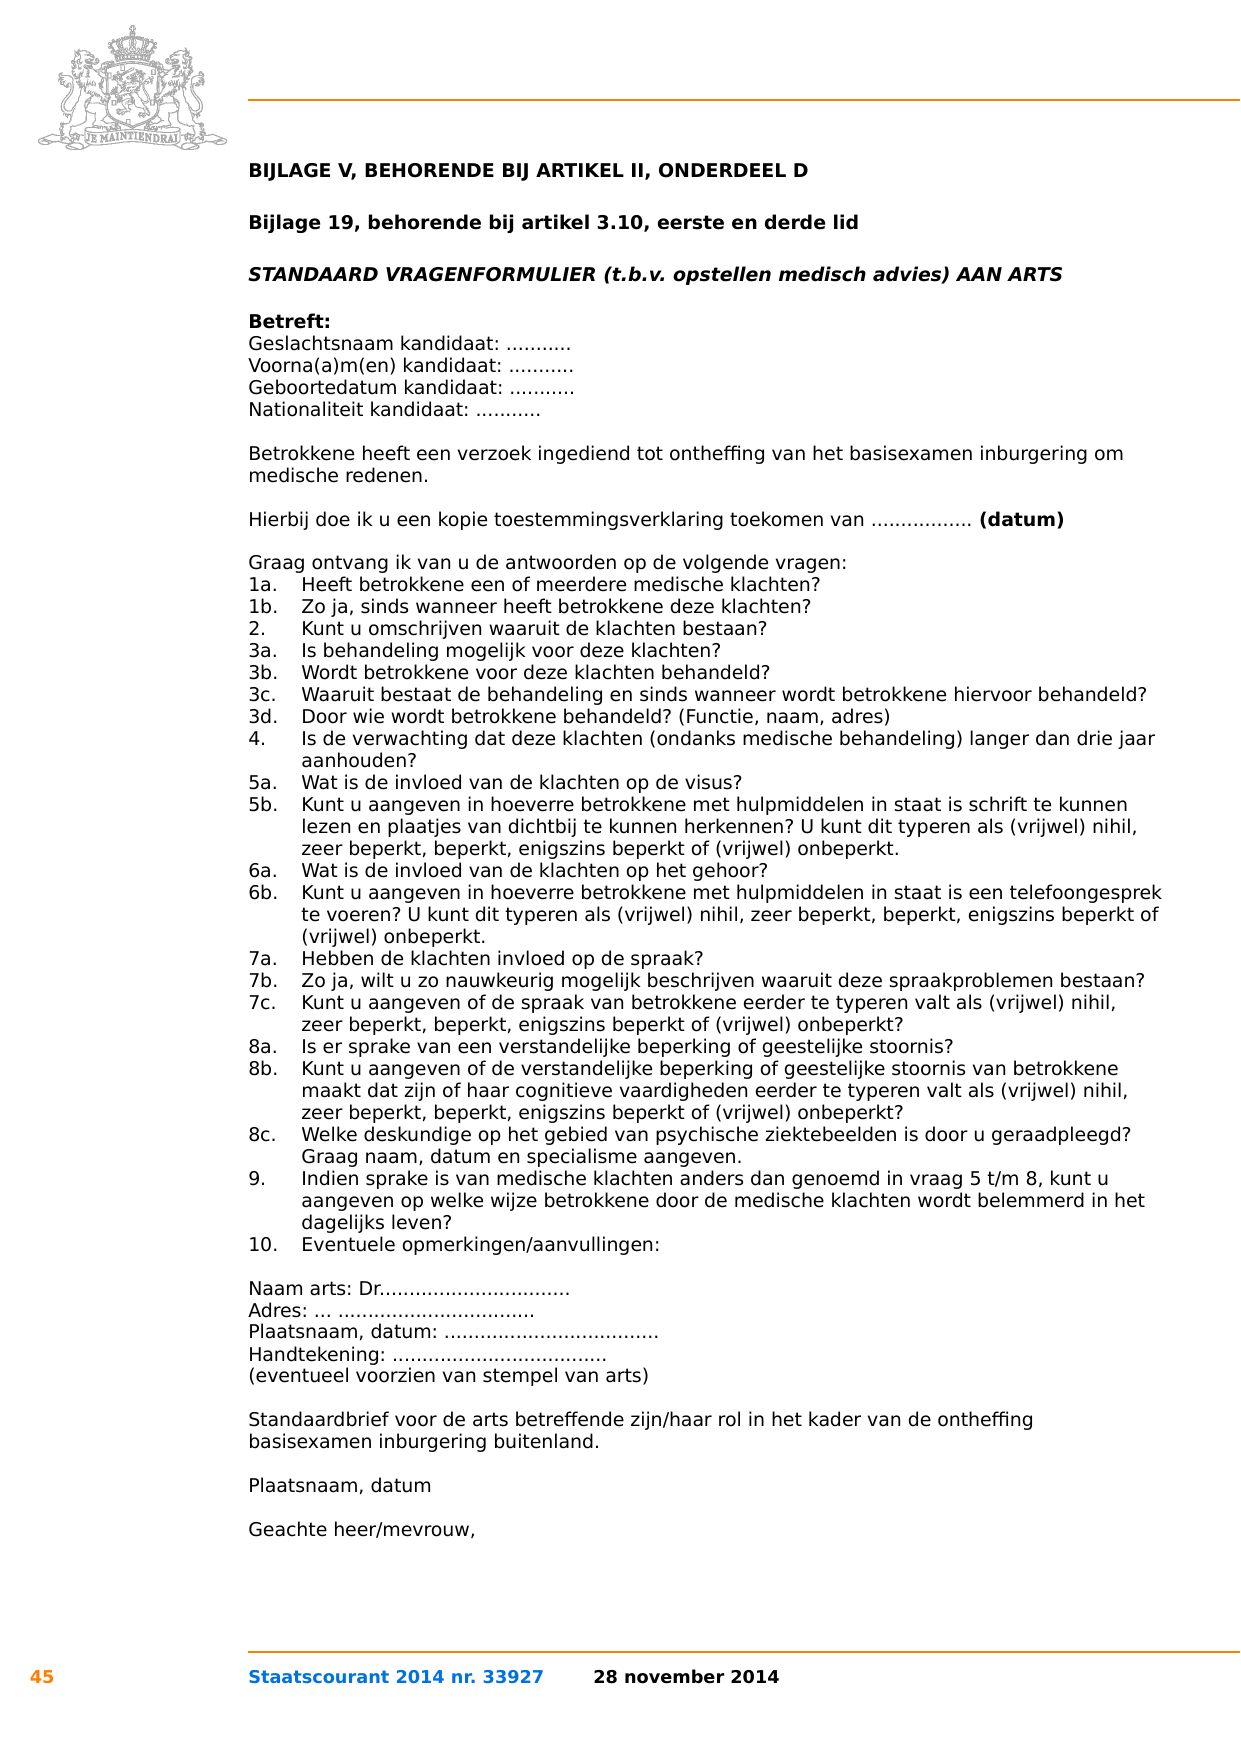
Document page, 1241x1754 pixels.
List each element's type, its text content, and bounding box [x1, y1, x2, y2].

text 6a. Wat is de invloed van de klachten op het gehoor? [248, 860, 1163, 882]
picture [38, 25, 227, 150]
text Naam arts: Dr................................ [248, 1277, 1163, 1299]
text 9. Indien sprake is van medische klachten anders dan genoemd in vraag 5 t/m 8, kunt u aangeven op welke wijze betrokkene door de medische klachten wordt belemmerd in het dagelijks leven? [248, 1168, 1163, 1234]
text 3a. Is behandeling mogelijk voor deze klachten? [248, 640, 1163, 662]
text 2. Kunt u omschrijven waaruit de klachten bestaan? [248, 618, 1163, 640]
text 7b. Zo ja, wilt u zo nauwkeurig mogelijk beschrijven waaruit deze spraakproblemen bestaan? [248, 970, 1163, 992]
text Handtekening: .................................... [248, 1343, 1163, 1365]
text 1b. Zo ja, sinds wanneer heeft betrokkene deze klachten? [248, 596, 1163, 618]
text (eventueel voorzien van stempel van arts) [248, 1365, 1163, 1387]
text Plaatsnaam, datum [248, 1475, 1163, 1497]
text Standaardbrief voor de arts betreffende zijn/haar rol in het kader van de ontheffing basisexamen inburgering buitenland. [248, 1409, 1163, 1453]
text 7a. Hebben de klachten invloed op de spraak? [248, 948, 1163, 970]
text 7c. Kunt u aangeven of de spraak van betrokkene eerder te typeren valt als (vrijwel) nihil, zeer beperkt, beperkt, enigszins beperkt of (vrijwel) onbeperkt? [248, 992, 1163, 1036]
text 3d. Door wie wordt betrokkene behandeld? (Functie, naam, adres) [248, 706, 1163, 728]
text 5b. Kunt u aangeven in hoeverre betrokkene met hulpmiddelen in staat is schrift te kunnen lezen en plaatjes van dichtbij te kunnen herkennen? U kunt dit typeren als (vrijwel) nihil, zeer beperkt, beperkt, enigszins beperkt of (vrijwel) onbeperkt. [248, 794, 1163, 860]
text Plaatsnaam, datum: .................................... [248, 1321, 1163, 1343]
text Nationaliteit kandidaat: ........... [248, 399, 1163, 421]
text 8c. Welke deskundige op het gebied van psychische ziektebeelden is door u geraadpleegd? Graag naam, datum en specialisme aangeven. [248, 1124, 1163, 1168]
text Betreft: [248, 311, 1163, 333]
text Voorna(a)m(en) kandidaat: ........... [248, 355, 1163, 377]
text Geslachtsnaam kandidaat: ........... [248, 333, 1163, 355]
text 10. Eventuele opmerkingen/aanvullingen: [248, 1234, 1163, 1256]
text Hierbij doe ik u een kopie toestemmingsverklaring toekomen van ................. (datum) [248, 508, 1163, 530]
subtitle Bijlage 19, behorende bij artikel 3.10, eerste en derde lid [248, 212, 1163, 234]
text 8a. Is er sprake van een verstandelijke beperking of geestelijke stoornis? [248, 1036, 1163, 1058]
subtitle STANDAARD VRAGENFORMULIER (t.b.v. opstellen medisch advies) AAN ARTS [248, 264, 1163, 286]
text Betrokkene heeft een verzoek ingediend tot ontheffing van het basisexamen inburgering om medische redenen. [248, 443, 1163, 487]
text Geachte heer/mevrouw, [248, 1519, 1163, 1541]
text Adres: ... ................................. [248, 1299, 1163, 1321]
text 8b. Kunt u aangeven of de verstandelijke beperking of geestelijke stoornis van betrokkene maakt dat zijn of haar cognitieve vaardigheden eerder te typeren valt als (vrijwel) nihil, zeer beperkt, beperkt, enigszins beperkt of (vrijwel) onbeperkt? [248, 1058, 1163, 1124]
text 5a. Wat is de invloed van de klachten op de visus? [248, 772, 1163, 794]
text 1a. Heeft betrokkene een of meerdere medische klachten? [248, 574, 1163, 596]
text 4. Is de verwachting dat deze klachten (ondanks medische behandeling) langer dan drie jaar aanhouden? [248, 728, 1163, 772]
text 6b. Kunt u aangeven in hoeverre betrokkene met hulpmiddelen in staat is een telefoongesprek te voeren? U kunt dit typeren als (vrijwel) nihil, zeer beperkt, beperkt, enigszins beperkt of (vrijwel) onbeperkt. [248, 882, 1163, 948]
text 3c. Waaruit bestaat de behandeling en sinds wanneer wordt betrokkene hiervoor behandeld? [248, 684, 1163, 706]
text Graag ontvang ik van u de antwoorden op de volgende vragen: [248, 552, 1163, 574]
subtitle BIJLAGE V, BEHORENDE BIJ ARTIKEL II, ONDERDEEL D [248, 160, 1163, 182]
text 3b. Wordt betrokkene voor deze klachten behandeld? [248, 662, 1163, 684]
text Geboortedatum kandidaat: ........... [248, 377, 1163, 399]
